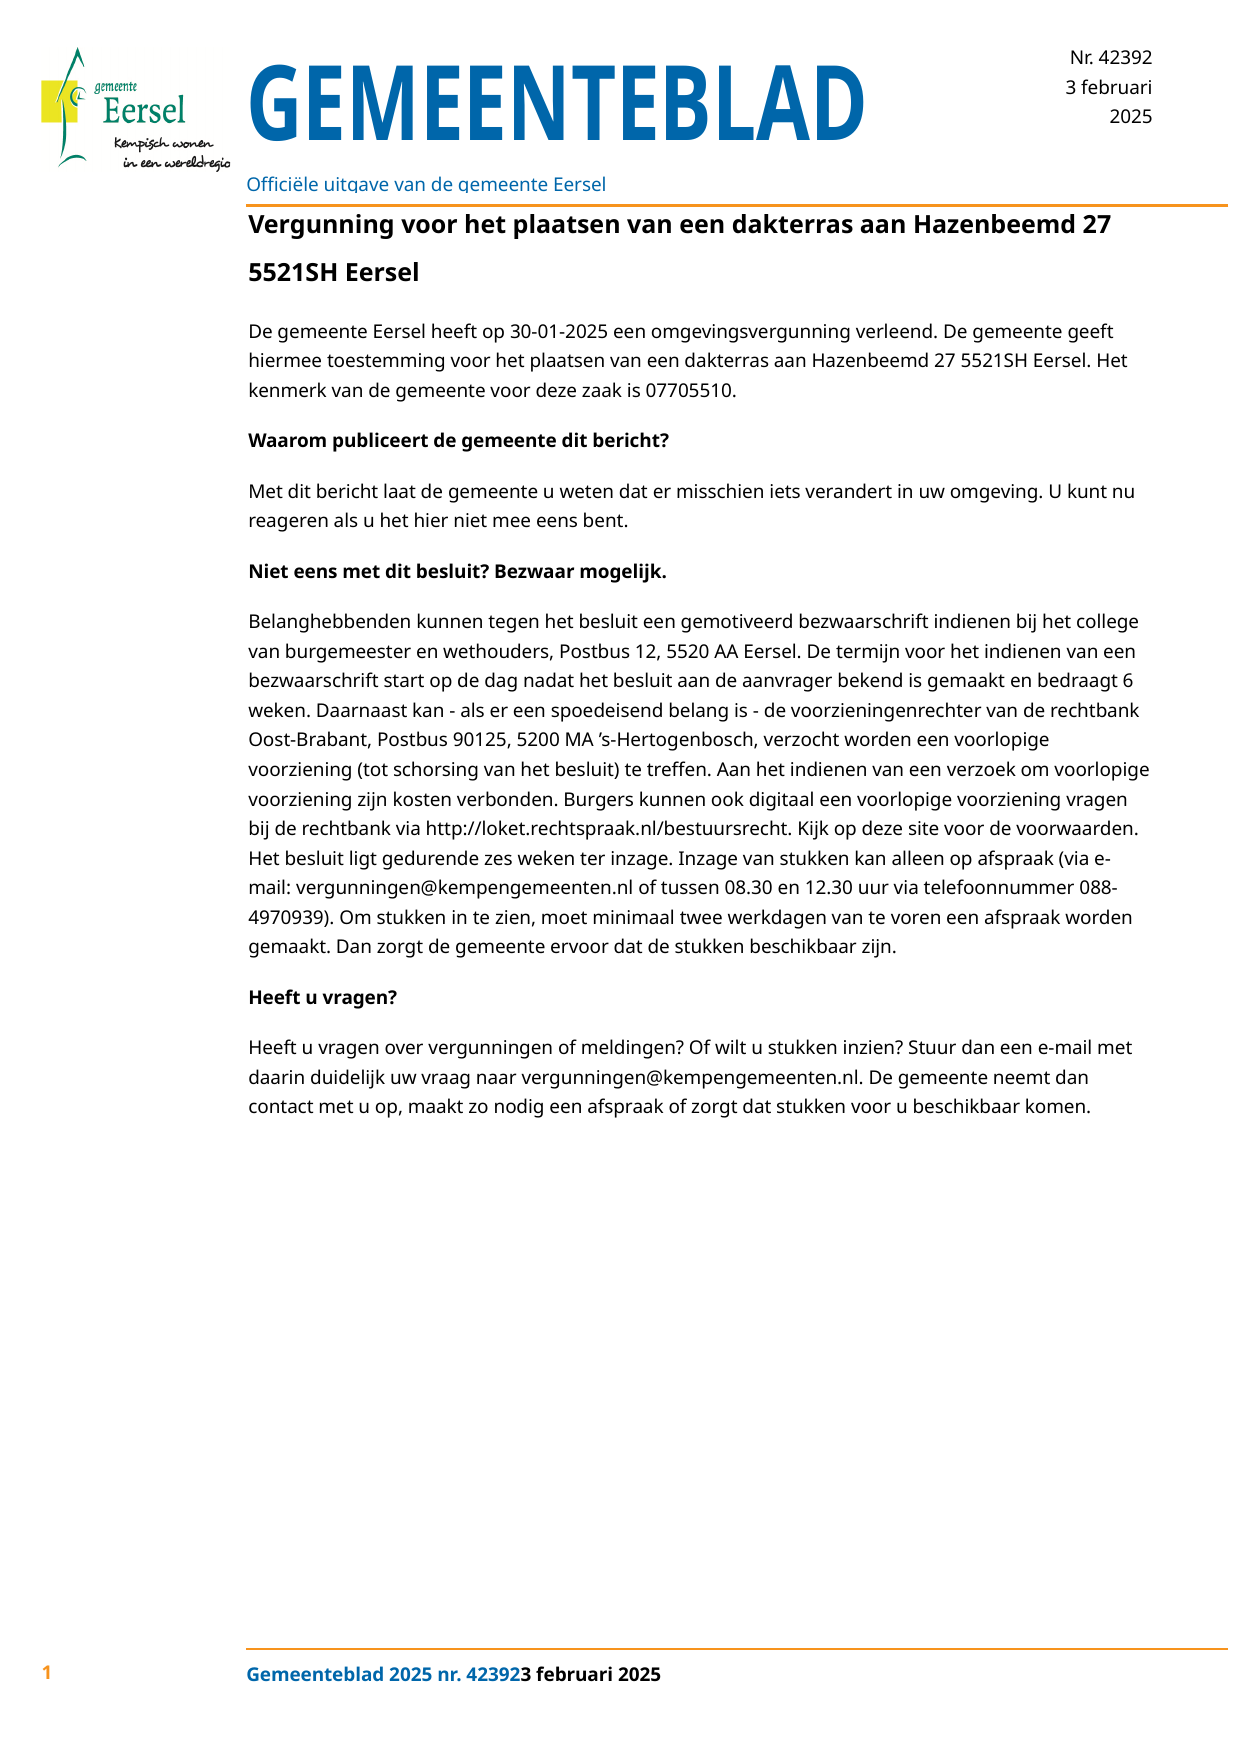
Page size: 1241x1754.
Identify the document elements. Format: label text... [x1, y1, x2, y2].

text Niet eens met dit besluit? Bezwaar mogelijk. [248, 558, 1152, 584]
picture [41, 47, 231, 172]
text Heeft u vragen over vergunningen of meldingen? Of wilt u stukken inzien? Stuur dan een e-mail met daarin duidelijk uw vraag naar vergunningen@kempengemeenten.nl. De gemeente neemt dan contact met u op, maakt zo nodig een afspraak of zorgt dat stukken voor u beschikbaar komen. [248, 1034, 1152, 1119]
text Belanghebbenden kunnen tegen het besluit een gemotiveerd bezwaarschrift indienen bij het college van burgemeester en wethouders, Postbus 12, 5520 AA Eersel. De termijn voor het indienen van een bezwaarschrift start op de dag nadat het besluit aan de aanvrager bekend is gemaakt en bedraagt 6 weken. Daarnaast kan - als er een spoedeisend belang is - de voorzieningenrechter van de rechtbank Oost-Brabant, Postbus 90125, 5200 MA ’s-Hertogenbosch, verzocht worden een voorlopige voorziening (tot schorsing van het besluit) te treffen. Aan het indienen van een verzoek om voorlopige voorziening zijn kosten verbonden. Burgers kunnen ook digitaal een voorlopige voorziening vragen bij de rechtbank via http://loket.rechtspraak.nl/bestuursrecht. Kijk op deze site voor de voorwaarden. Het besluit ligt gedurende zes weken ter inzage. Inzage van stukken kan alleen op afspraak (via e-mail: vergunningen@kempengemeenten.nl of tussen 08.30 en 12.30 uur via telefoonnummer 088-4970939). Om stukken in te zien, moet minimaal twee werkdagen van te voren een afspraak worden gemaakt. Dan zorgt de gemeente ervoor dat de stukken beschikbaar zijn. [248, 608, 1152, 959]
text Vergunning voor het plaatsen van een dakterras aan Hazenbeemd 27 5521SH Eersel [248, 207, 1152, 288]
text Waarom publiceert de gemeente dit bericht? [248, 427, 1152, 453]
text Heeft u vragen? [248, 984, 1152, 1010]
text De gemeente Eersel heeft op 30-01-2025 een omgevingsvergunning verleend. De gemeente geeft hiermee toestemming voor het plaatsen van een dakterras aan Hazenbeemd 27 5521SH Eersel. Het kenmerk van de gemeente voor deze zaak is 07705510. [248, 318, 1152, 403]
text Met dit bericht laat de gemeente u weten dat er misschien iets verandert in uw omgeving. U kunt nu reageren als u het hier niet mee eens bent. [248, 478, 1152, 533]
